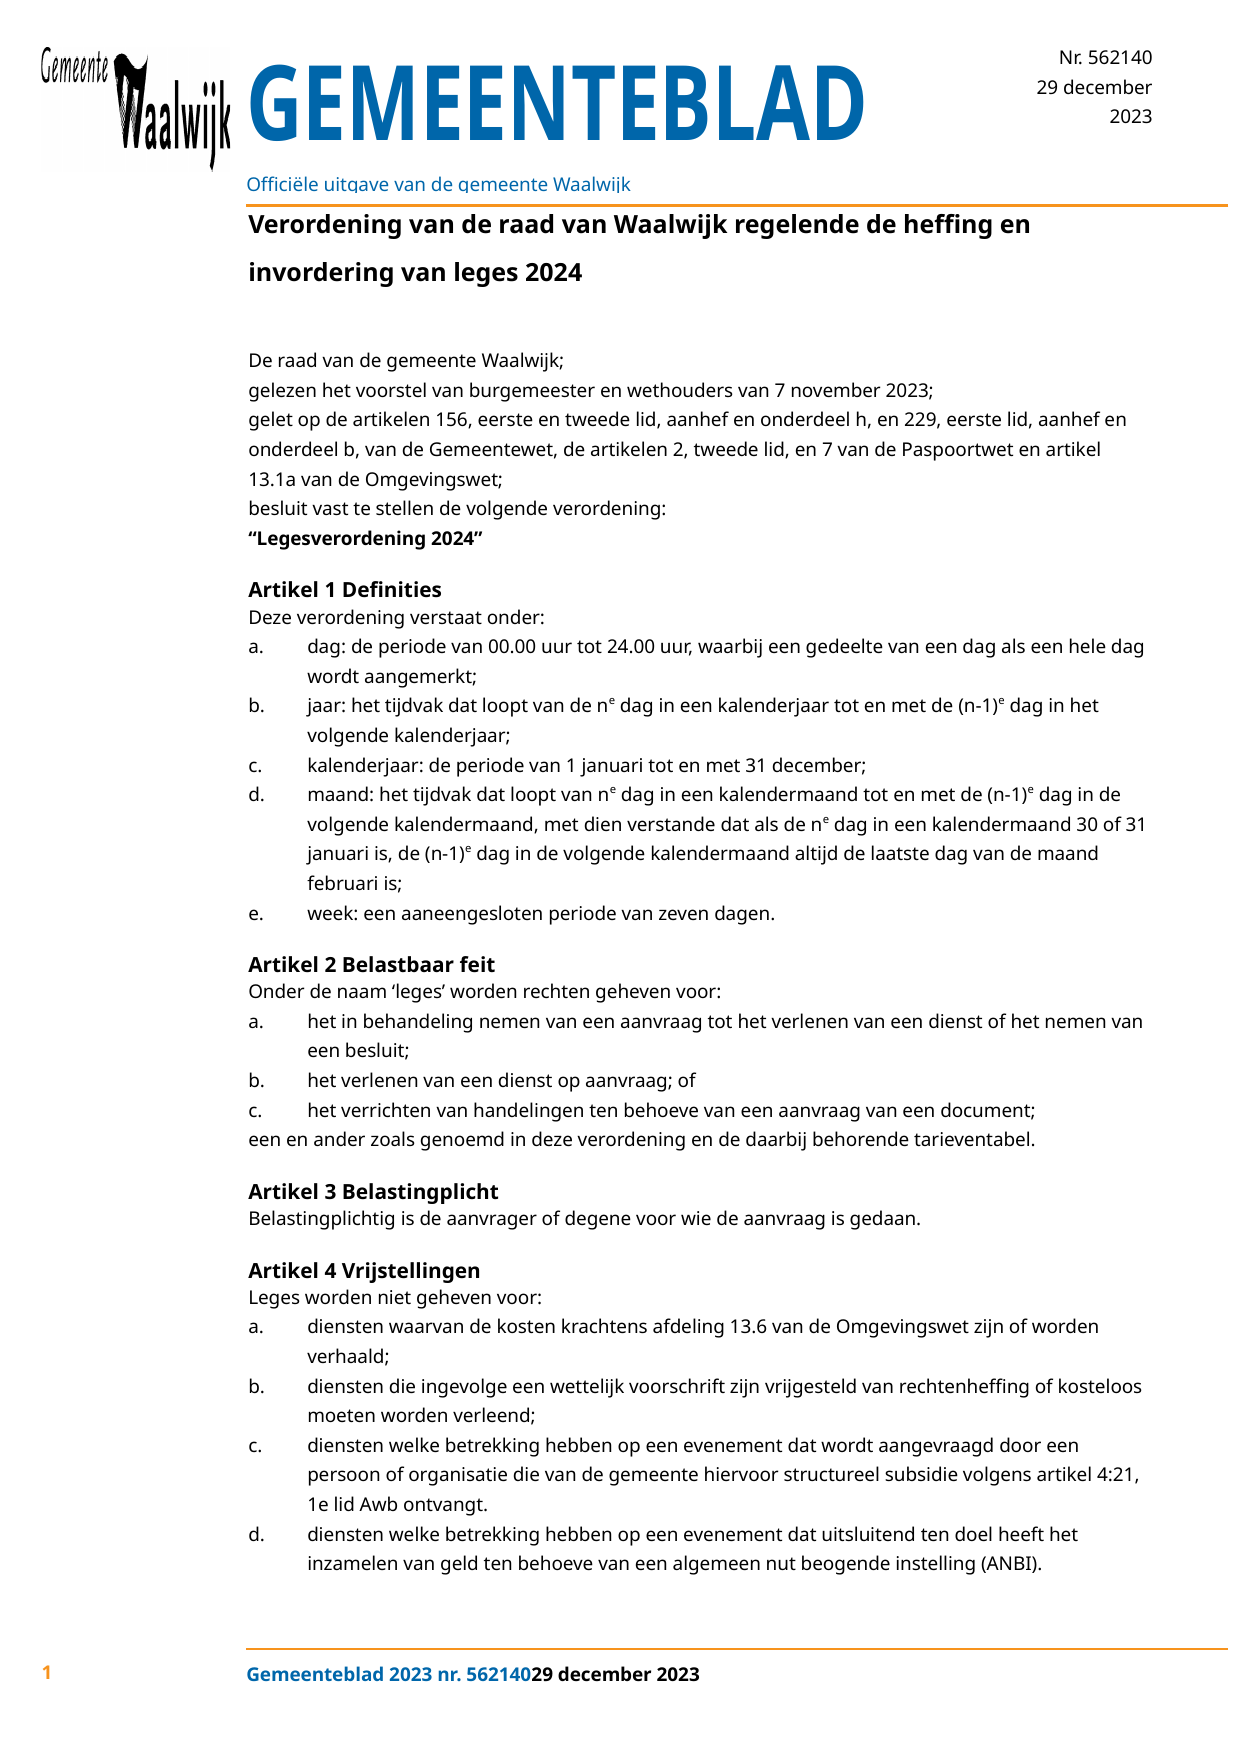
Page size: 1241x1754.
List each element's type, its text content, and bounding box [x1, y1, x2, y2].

list diensten welke betrekking hebben op een evenement dat uitsluitend ten doel heeft het inzamelen van geld ten behoeve van een algemeen nut beogende instelling (ANBI). [248, 1521, 1152, 1576]
text gelet op de artikelen 156, eerste en tweede lid, aanhef en onderdeel h, en 229, eerste lid, aanhef en onderdeel b, van de Gemeentewet, de artikelen 2, tweede lid, en 7 van de Paspoortwet en artikel 13.1a van de Omgevingswet; [248, 407, 1152, 492]
text Belastingplichtig is de aanvrager of degene voor wie de aanvraag is gedaan. [248, 1205, 1152, 1231]
list het verrichten van handelingen ten behoeve van een aanvraag van een document; [248, 1097, 1152, 1123]
text Onder de naam ‘leges’ worden rechten geheven voor: [248, 978, 1152, 1004]
list maand: het tijdvak dat loopt van ne dag in een kalendermaand tot en met de (n-1)e dag in de volgende kalendermaand, met dien verstande dat als de ne dag in een kalendermaand 30 of 31 januari is, de (n-1)e dag in de volgende kalendermaand altijd de laatste dag van de maand februari is; [248, 781, 1152, 896]
text een en ander zoals genoemd in deze verordening en de daarbij behorende tarieventabel. [248, 1126, 1152, 1152]
text besluit vast te stellen de volgende verordening: [248, 495, 1152, 521]
list het verlenen van een dienst op aanvraag; of [248, 1067, 1152, 1093]
list kalenderjaar: de periode van 1 januari tot en met 31 december; [248, 752, 1152, 777]
text Deze verordening verstaat onder: [248, 604, 1152, 629]
picture [41, 47, 231, 172]
text “Legesverordening 2024” [248, 525, 1152, 551]
text Artikel 1 Definities [248, 575, 1152, 604]
list het in behandeling nemen van een aanvraag tot het verlenen van een dienst of het nemen van een besluit; [248, 1008, 1152, 1063]
text gelezen het voorstel van burgemeester en wethouders van 7 november 2023; [248, 377, 1152, 403]
list dag: de periode van 00.00 uur tot 24.00 uur, waarbij een gedeelte van een dag als een hele dag wordt aangemerkt; [248, 633, 1152, 689]
text Leges worden niet geheven voor: [248, 1284, 1152, 1310]
list diensten waarvan de kosten krachtens afdeling 13.6 van de Omgevingswet zijn of worden verhaald; [248, 1314, 1152, 1369]
list diensten die ingevolge een wettelijk voorschrift zijn vrijgesteld van rechtenheffing of kosteloos moeten worden verleend; [248, 1373, 1152, 1428]
text Artikel 2 Belastbaar feit [248, 950, 1152, 978]
list diensten welke betrekking hebben op een evenement dat wordt aangevraagd door een persoon of organisatie die van de gemeente hiervoor structureel subsidie volgens artikel 4:21, 1e lid Awb ontvangt. [248, 1432, 1152, 1517]
list week: een aaneengesloten periode van zeven dagen. [248, 900, 1152, 925]
list jaar: het tijdvak dat loopt van de ne dag in een kalenderjaar tot en met de (n-1)e dag in het volgende kalenderjaar; [248, 693, 1152, 748]
text Artikel 4 Vrijstellingen [248, 1256, 1152, 1284]
text Verordening van de raad van Waalwijk regelende de heffing en invordering van leges 2024 [248, 207, 1152, 288]
text De raad van de gemeente Waalwijk; [248, 347, 1152, 373]
text Artikel 3 Belastingplicht [248, 1177, 1152, 1205]
